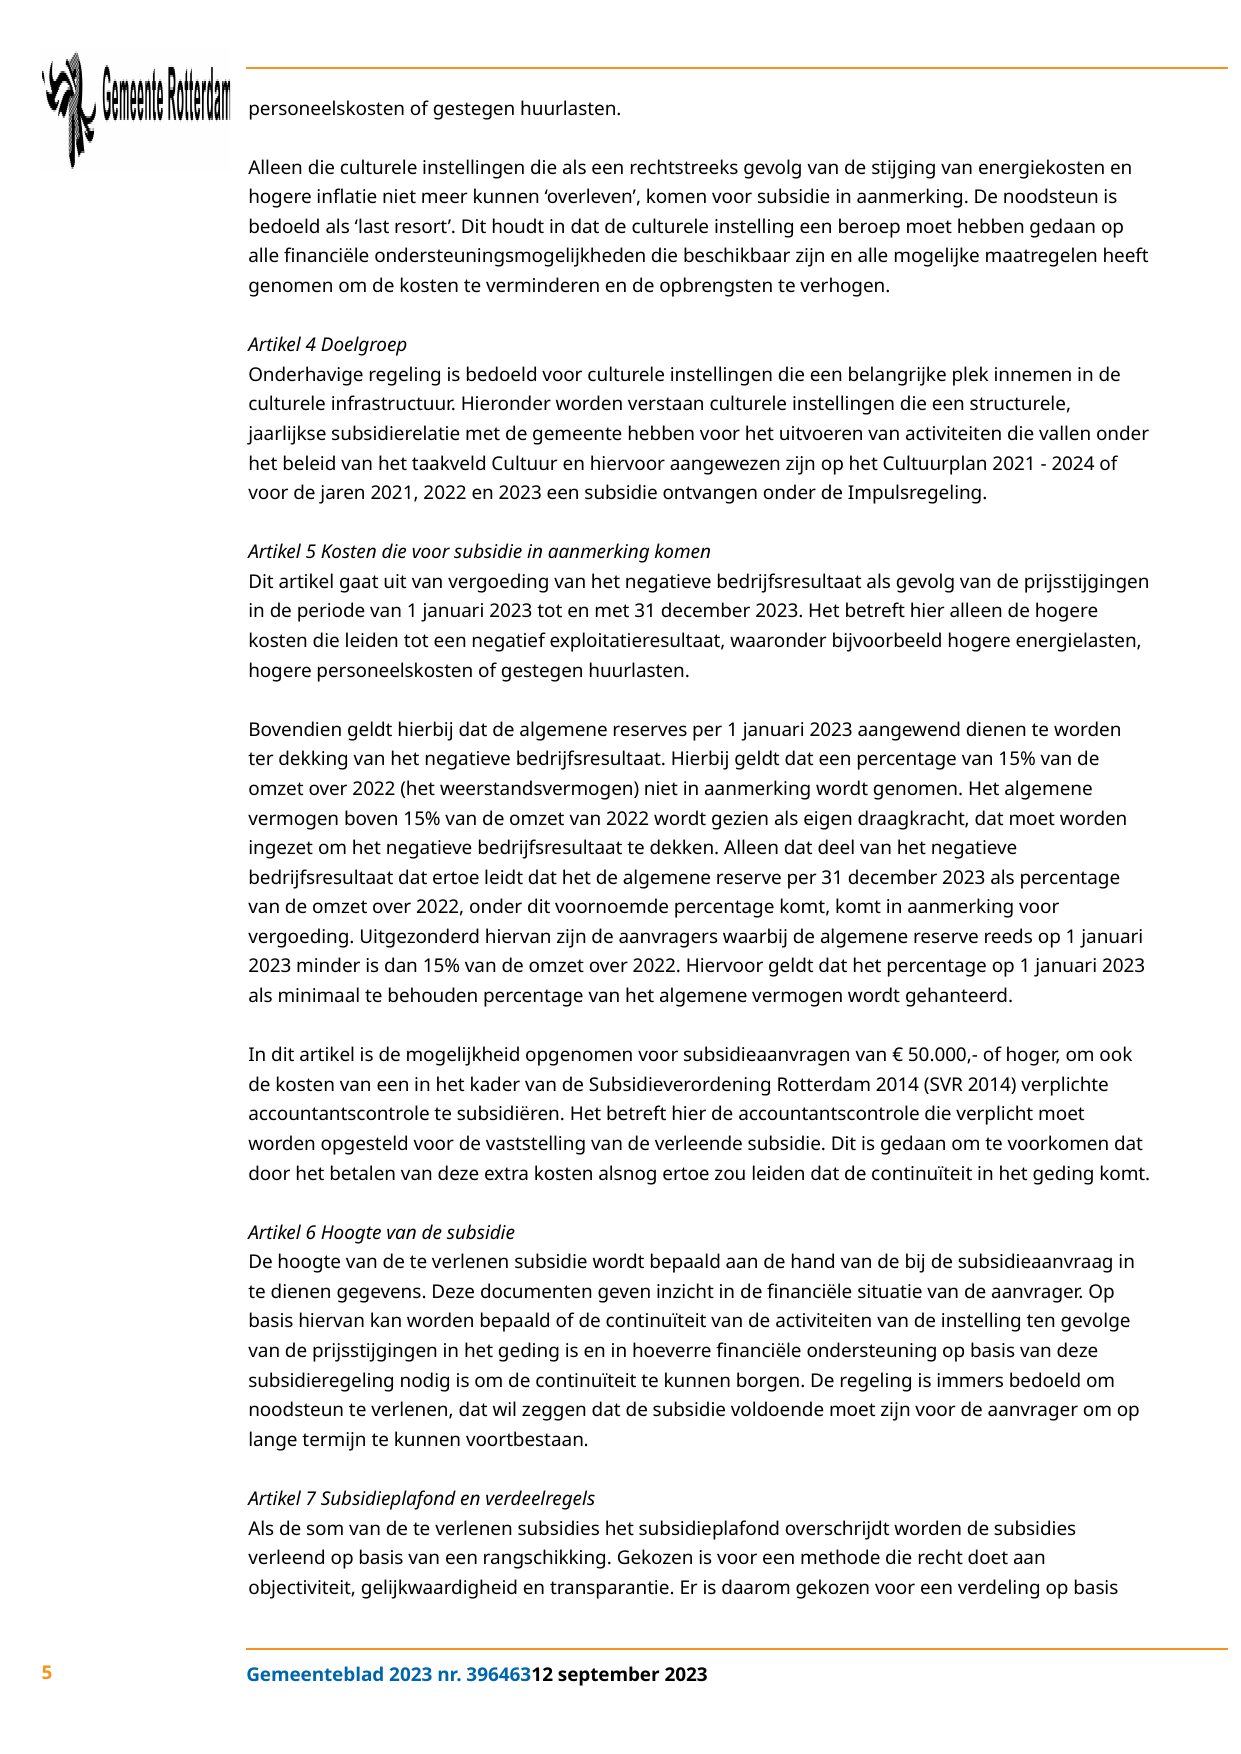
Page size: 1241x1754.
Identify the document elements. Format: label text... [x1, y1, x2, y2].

text Artikel 4 Doelgroep [248, 331, 1152, 357]
text Bovendien geldt hierbij dat de algemene reserves per 1 januari 2023 aangewend dienen te worden ter dekking van het negatieve bedrijfsresultaat. Hierbij geldt dat een percentage van 15% van de omzet over 2022 (het weerstandsvermogen) niet in aanmerking wordt genomen. Het algemene vermogen boven 15% van de omzet van 2022 wordt gezien als eigen draagkracht, dat moet worden ingezet om het negatieve bedrijfsresultaat te dekken. Alleen dat deel van het negatieve bedrijfsresultaat dat ertoe leidt dat het de algemene reserve per 31 december 2023 als percentage van de omzet over 2022, onder dit voornoemde percentage komt, komt in aanmerking voor vergoeding. Uitgezonderd hiervan zijn de aanvragers waarbij de algemene reserve reeds op 1 januari 2023 minder is dan 15% van de omzet over 2022. Hiervoor geldt dat het percentage op 1 januari 2023 als minimaal te behouden percentage van het algemene vermogen wordt gehanteerd. [248, 716, 1152, 1008]
text Dit artikel gaat uit van vergoeding van het negatieve bedrijfsresultaat als gevolg van de prijsstijgingen in de periode van 1 januari 2023 tot en met 31 december 2023. Het betreft hier alleen de hogere kosten die leiden tot een negatief exploitatieresultaat, waaronder bijvoorbeeld hogere energielasten, hogere personeelskosten of gestegen huurlasten. [248, 568, 1152, 683]
text De hoogte van de te verlenen subsidie wordt bepaald aan de hand van de bij de subsidieaanvraag in te dienen gegevens. Deze documenten geven inzicht in de financiële situatie van de aanvrager. Op basis hiervan kan worden bepaald of de continuïteit van de activiteiten van de instelling ten gevolge van de prijsstijgingen in het geding is en in hoeverre financiële ondersteuning op basis van deze subsidieregeling nodig is om de continuïteit te kunnen borgen. De regeling is immers bedoeld om noodsteun te verlenen, dat wil zeggen dat de subsidie voldoende moet zijn voor de aanvrager om op lange termijn te kunnen voortbestaan. [248, 1248, 1152, 1452]
text Artikel 5 Kosten die voor subsidie in aanmerking komen [248, 538, 1152, 564]
text Alleen die culturele instellingen die als een rechtstreeks gevolg van de stijging van energiekosten en hogere inflatie niet meer kunnen ‘overleven’, komen voor subsidie in aanmerking. De noodsteun is bedoeld als ‘last resort’. Dit houdt in dat de culturele instelling een beroep moet hebben gedaan op alle financiële ondersteuningsmogelijkheden die beschikbaar zijn en alle mogelijke maatregelen heeft genomen om de kosten te verminderen en de opbrengsten te verhogen. [248, 154, 1152, 298]
text Als de som van de te verlenen subsidies het subsidieplafond overschrijdt worden de subsidies verleend op basis van een rangschikking. Gekozen is voor een methode die recht doet aan objectiviteit, gelijkwaardigheid en transparantie. Er is daarom gekozen voor een verdeling op basis [248, 1515, 1152, 1600]
text In dit artikel is de mogelijkheid opgenomen voor subsidieaanvragen van € 50.000,- of hoger, om ook de kosten van een in het kader van de Subsidieverordening Rotterdam 2014 (SVR 2014) verplichte accountantscontrole te subsidiëren. Het betreft hier de accountantscontrole die verplicht moet worden opgesteld voor de vaststelling van de verleende subsidie. Dit is gedaan om te voorkomen dat door het betalen van deze extra kosten alsnog ertoe zou leiden dat de continuïteit in het geding komt. [248, 1041, 1152, 1186]
picture [41, 47, 231, 172]
text Artikel 6 Hoogte van de subsidie [248, 1219, 1152, 1245]
text Onderhavige regeling is bedoeld voor culturele instellingen die een belangrijke plek innemen in de culturele infrastructuur. Hieronder worden verstaan culturele instellingen die een structurele, jaarlijkse subsidierelatie met de gemeente hebben voor het uitvoeren van activiteiten die vallen onder het beleid van het taakveld Cultuur en hiervoor aangewezen zijn op het Cultuurplan 2021 - 2024 of voor de jaren 2021, 2022 en 2023 een subsidie ontvangen onder de Impulsregeling. [248, 361, 1152, 505]
text Artikel 7 Subsidieplafond en verdeelregels [248, 1485, 1152, 1511]
text personeelskosten of gestegen huurlasten. [248, 95, 1152, 121]
